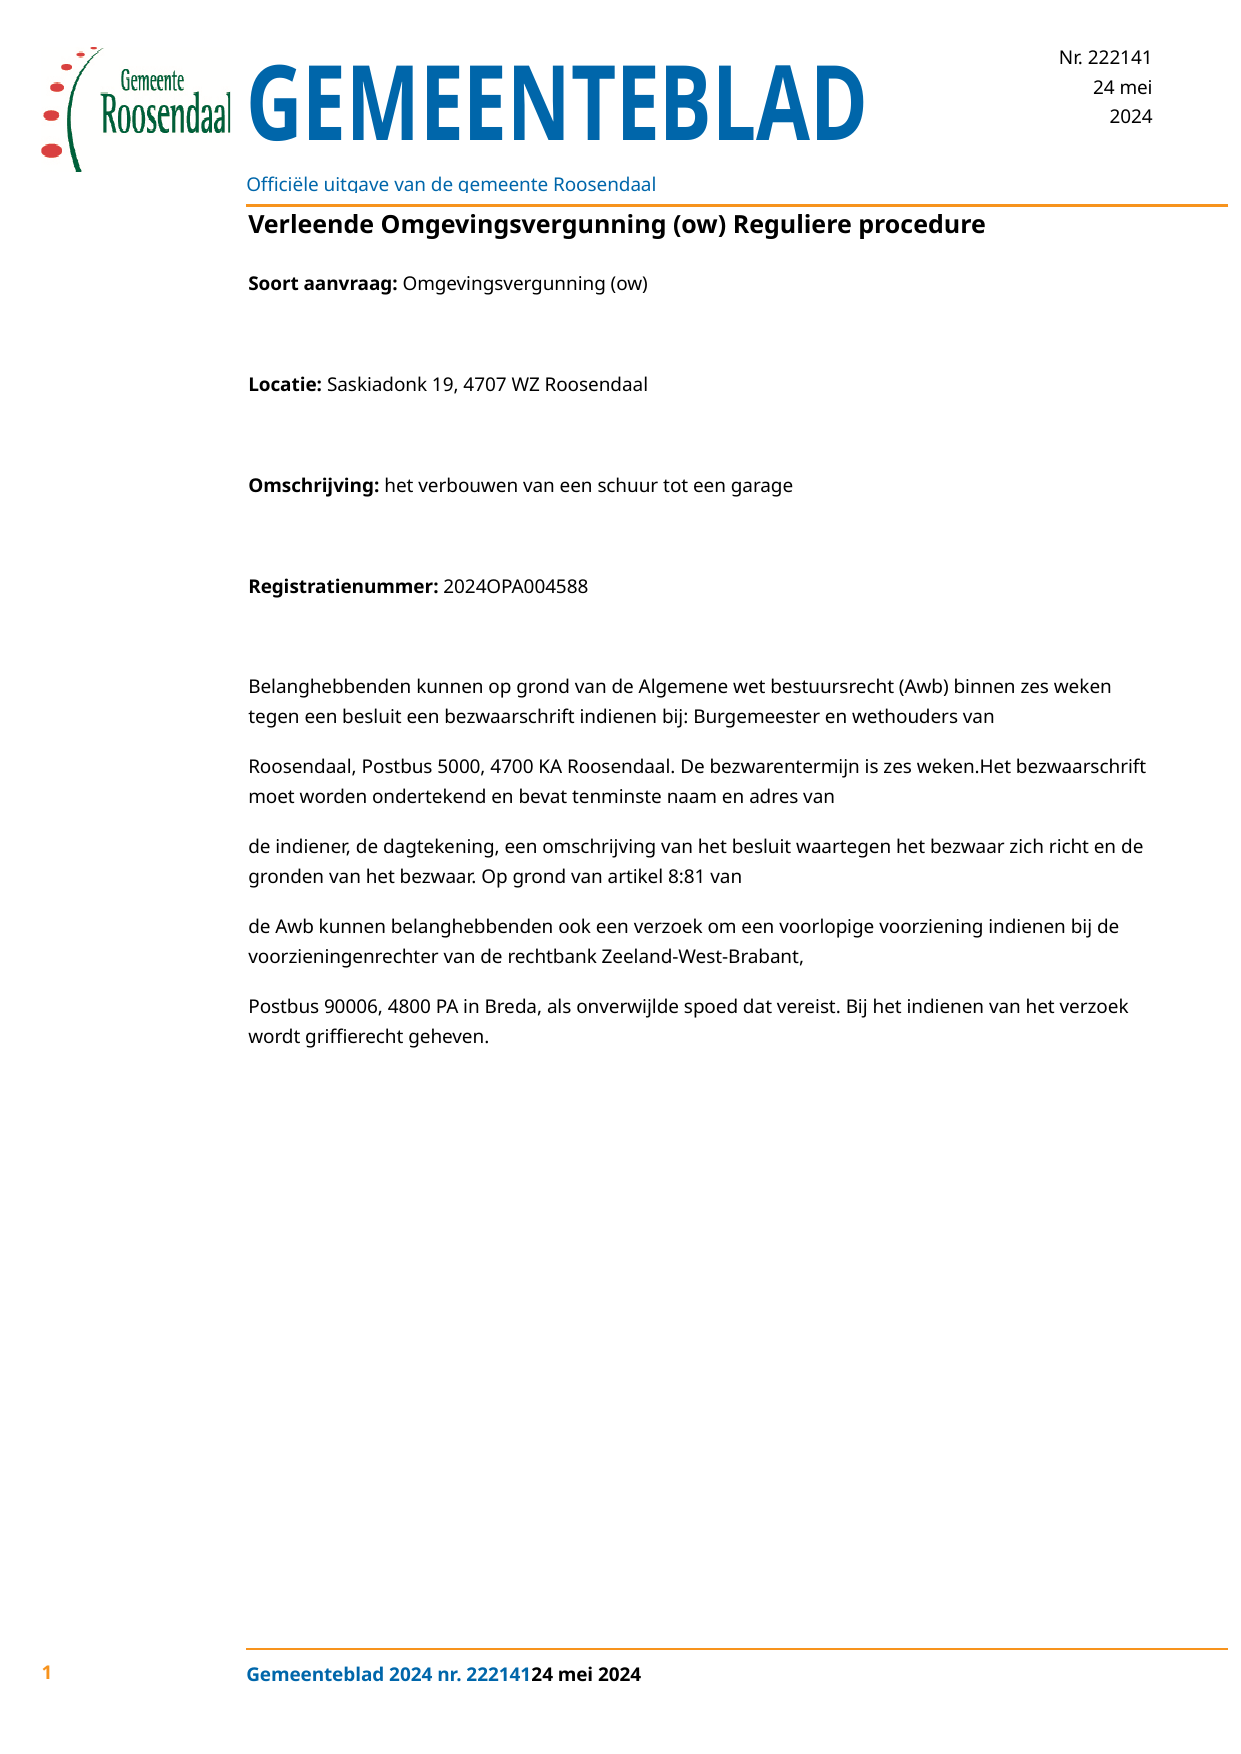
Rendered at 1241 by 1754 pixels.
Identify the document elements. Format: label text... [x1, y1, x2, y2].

picture [41, 47, 231, 172]
text Omschrijving: het verbouwen van een schuur tot een garage [248, 472, 1152, 498]
text Roosendaal, Postbus 5000, 4700 KA Roosendaal. De bezwarentermijn is zes weken.Het bezwaarschrift moet worden ondertekend en bevat tenminste naam en adres van [248, 754, 1152, 809]
text Registratienummer: 2024OPA004588 [248, 573, 1152, 598]
text Belanghebbenden kunnen op grond van de Algemene wet bestuursrecht (Awb) binnen zes weken tegen een besluit een bezwaarschrift indienen bij: Burgemeester en wethouders van [248, 674, 1152, 729]
text Soort aanvraag: Omgevingsvergunning (ow) [248, 270, 1152, 296]
text Postbus 90006, 4800 PA in Breda, als onverwijlde spoed dat vereist. Bij het indienen van het verzoek wordt griffierecht geheven. [248, 994, 1152, 1049]
text Verleende Omgevingsvergunning (ow) Reguliere procedure [248, 207, 1152, 241]
text de Awb kunnen belanghebbenden ook een verzoek om een voorlopige voorziening indienen bij de voorzieningenrechter van de rechtbank Zeeland-West-Brabant, [248, 914, 1152, 969]
text Locatie: Saskiadonk 19, 4707 WZ Roosendaal [248, 371, 1152, 397]
text de indiener, de dagtekening, een omschrijving van het besluit waartegen het bezwaar zich richt en de gronden van het bezwaar. Op grond van artikel 8:81 van [248, 834, 1152, 889]
